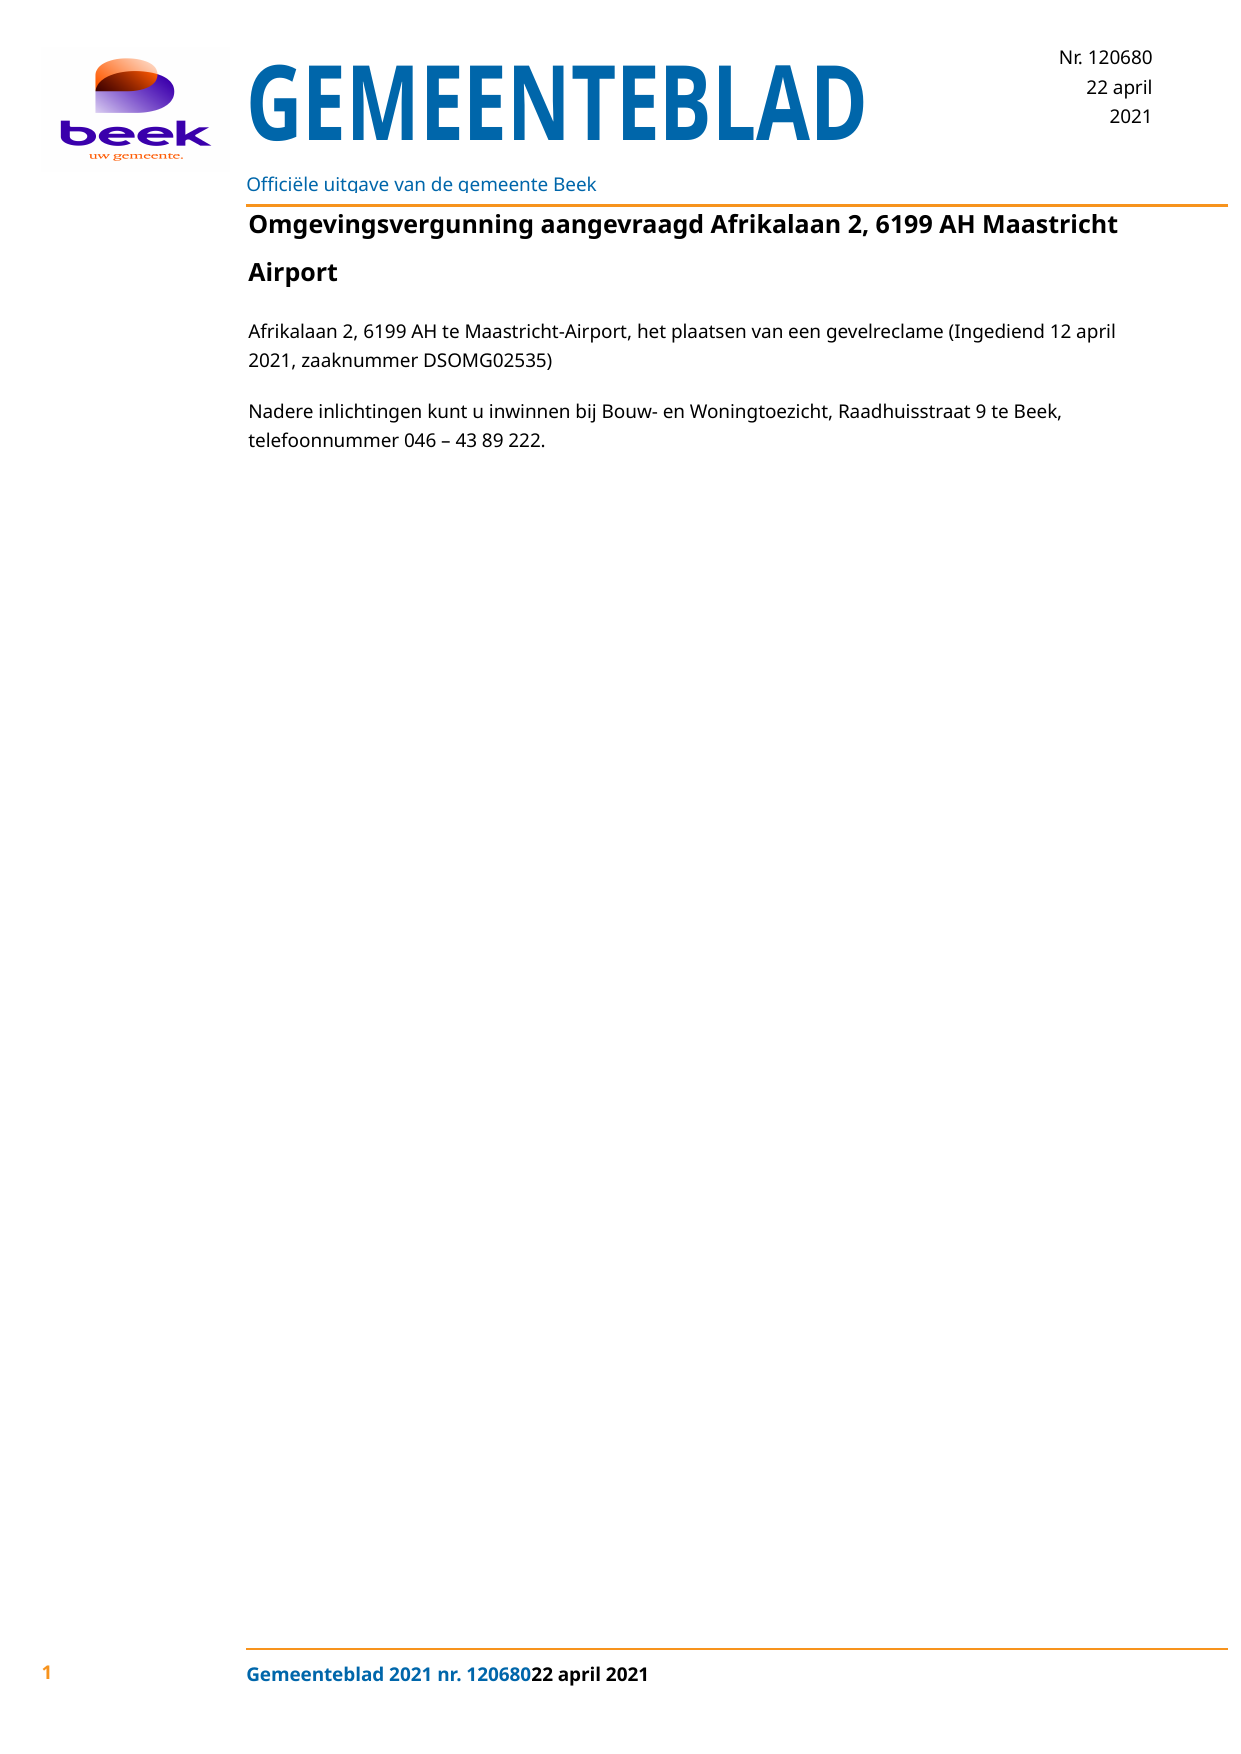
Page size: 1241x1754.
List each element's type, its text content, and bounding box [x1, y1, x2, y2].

text Omgevingsvergunning aangevraagd Afrikalaan 2, 6199 AH Maastricht Airport [248, 207, 1152, 288]
text Afrikalaan 2, 6199 AH te Maastricht-Airport, het plaatsen van een gevelreclame (Ingediend 12 april 2021, zaaknummer DSOMG02535) [248, 318, 1152, 373]
picture [41, 47, 231, 172]
text Nadere inlichtingen kunt u inwinnen bij Bouw- en Woningtoezicht, Raadhuisstraat 9 te Beek, telefoonnummer 046 – 43 89 222. [248, 398, 1152, 453]
